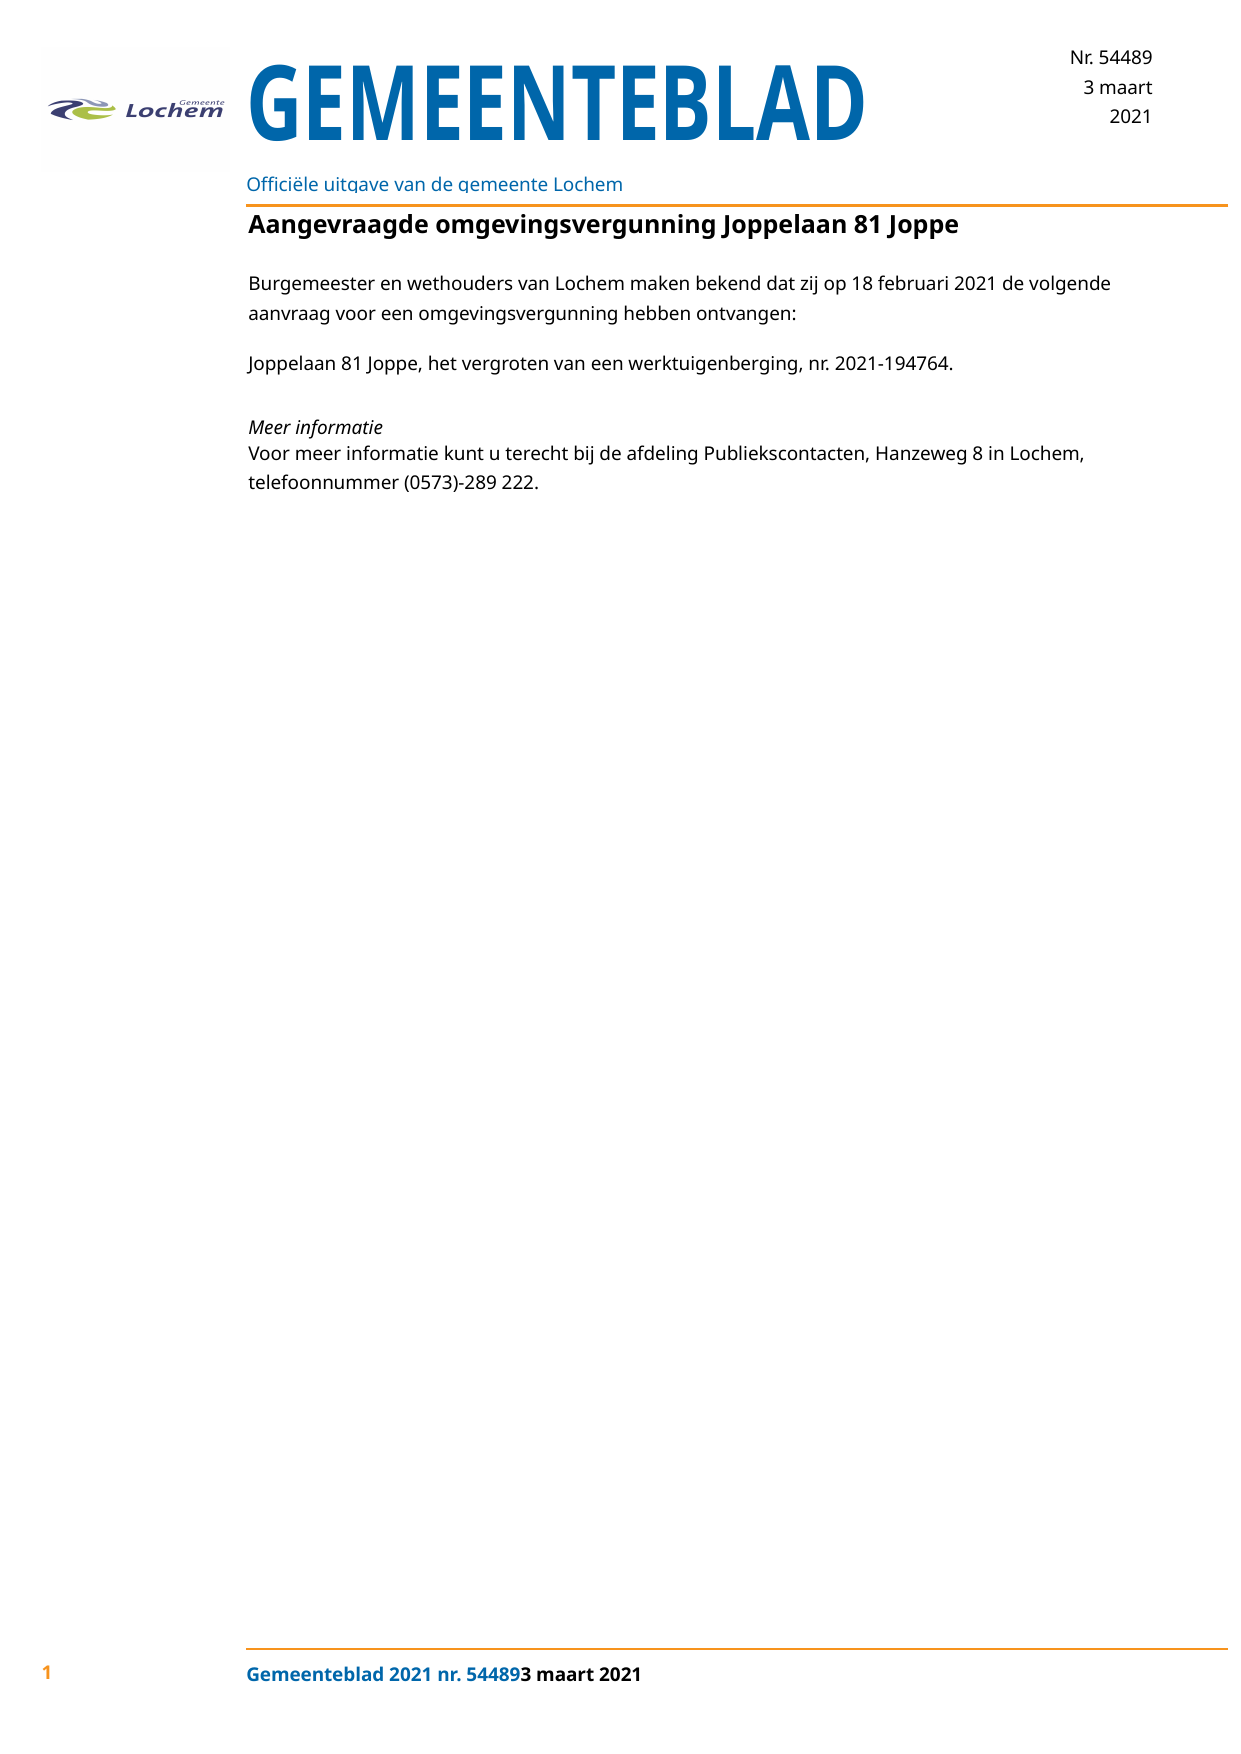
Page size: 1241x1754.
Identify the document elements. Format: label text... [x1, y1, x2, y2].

text Voor meer informatie kunt u terecht bij de afdeling Publiekscontacten, Hanzeweg 8 in Lochem, telefoonnummer (0573)-289 222. [248, 440, 1152, 495]
picture [41, 47, 231, 172]
text Burgemeester en wethouders van Lochem maken bekend dat zij op 18 februari 2021 de volgende aanvraag voor een omgevingsvergunning hebben ontvangen: [248, 270, 1152, 326]
text Aangevraagde omgevingsvergunning Joppelaan 81 Joppe [248, 207, 1152, 241]
text Meer informatie [248, 414, 1152, 440]
text Joppelaan 81 Joppe, het vergroten van een werktuigenberging, nr. 2021-194764. [248, 350, 1152, 376]
